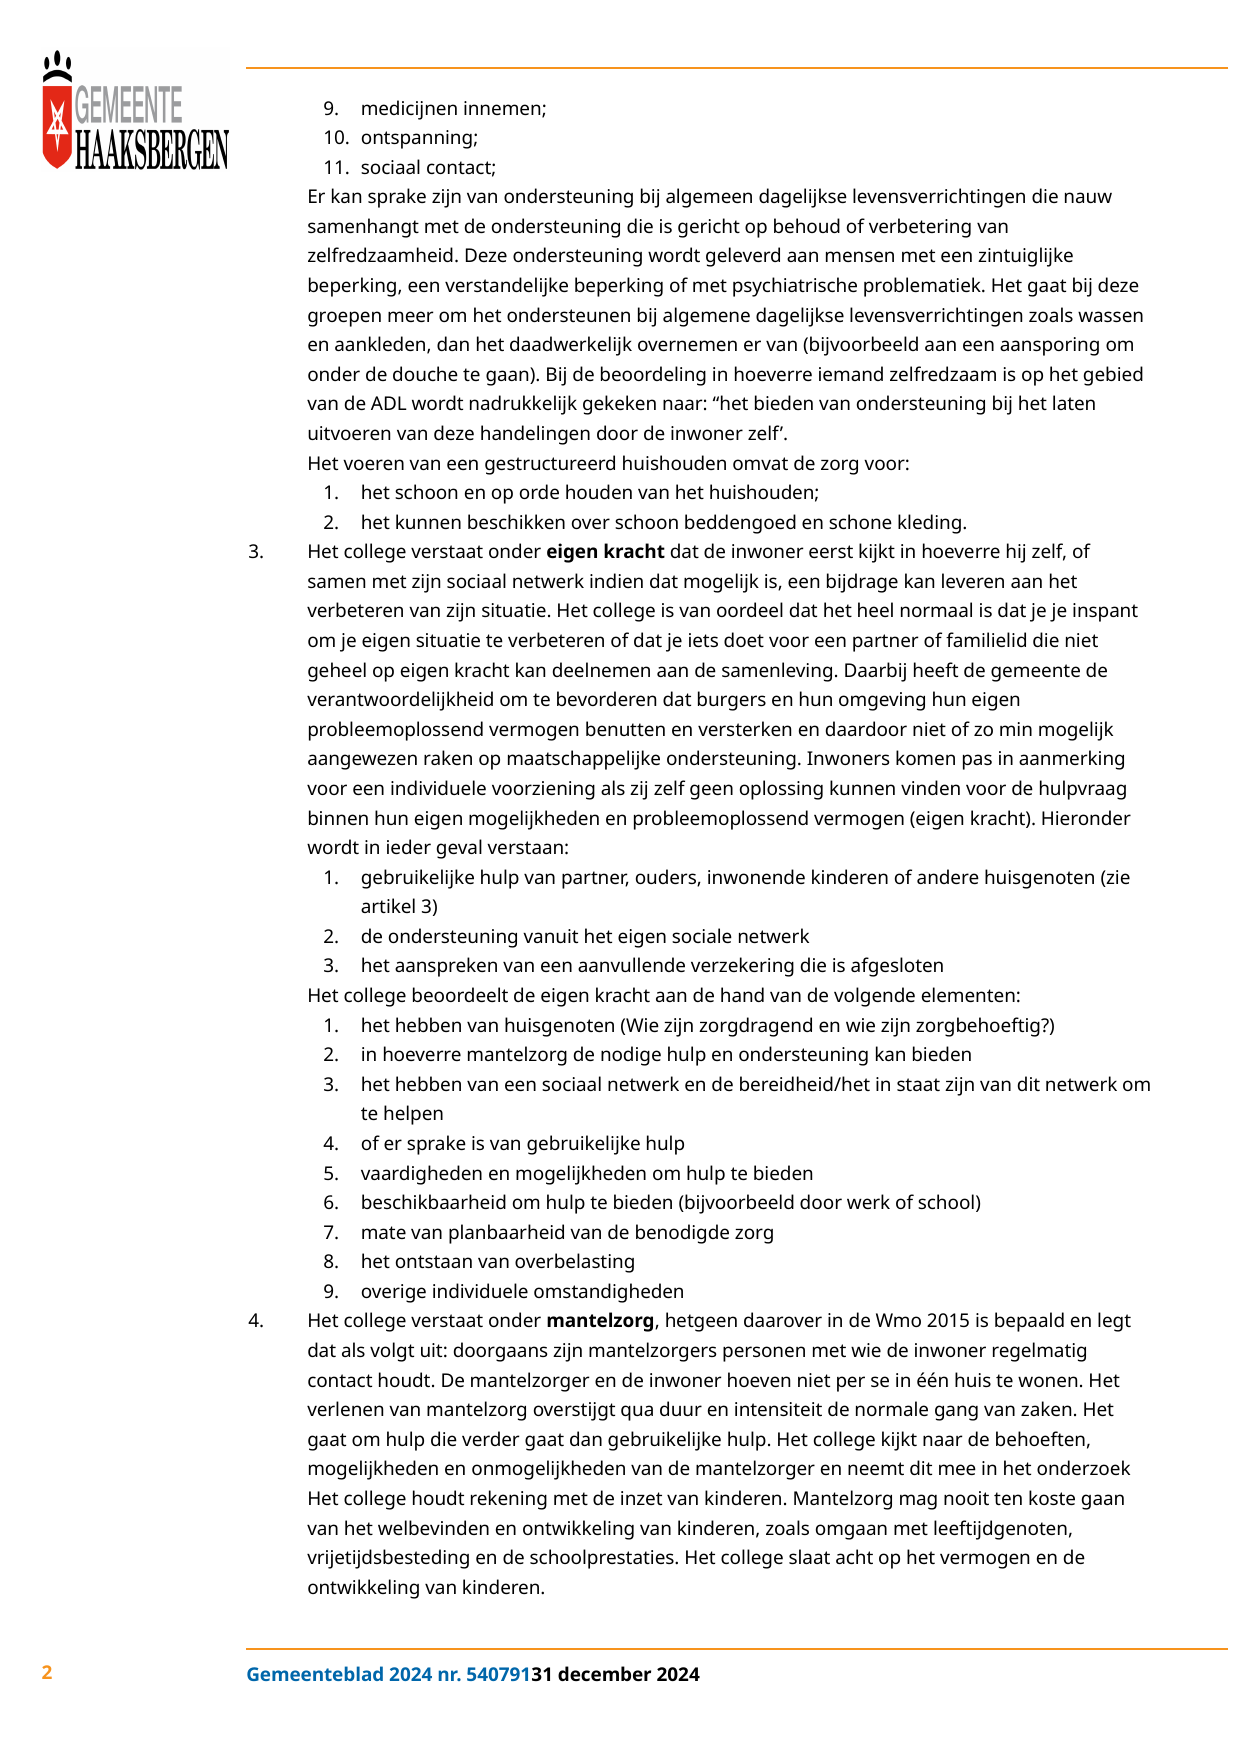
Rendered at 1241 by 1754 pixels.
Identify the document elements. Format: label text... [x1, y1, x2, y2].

list het hebben van huisgenoten (Wie zijn zorgdragend en wie zijn zorgbehoeftig?) [323, 1012, 1152, 1038]
list Het college verstaat onder eigen kracht dat de inwoner eerst kijkt in hoeverre hij zelf, of samen met zijn sociaal netwerk indien dat mogelijk is, een bijdrage kan leveren aan het verbeteren van zijn situatie. Het college is van oordeel dat het heel normaal is dat je je inspant om je eigen situatie te verbeteren of dat je iets doet voor een partner of familielid die niet geheel op eigen kracht kan deelnemen aan de samenleving. Daarbij heeft de gemeente de verantwoordelijkheid om te bevorderen dat burgers en hun omgeving hun eigen probleemoplossend vermogen benutten en versterken en daardoor niet of zo min mogelijk aangewezen raken op maatschappelijke ondersteuning. Inwoners komen pas in aanmerking voor een individuele voorziening als zij zelf geen oplossing kunnen vinden voor de hulpvraag binnen hun eigen mogelijkheden en probleemoplossend vermogen (eigen kracht). Hieronder wordt in ieder geval verstaan: [248, 538, 1152, 860]
list overige individuele omstandigheden [323, 1278, 1152, 1304]
list het hebben van een sociaal netwerk en de bereidheid/het in staat zijn van dit netwerk om te helpen [323, 1071, 1152, 1126]
list medicijnen innemen; [323, 95, 1152, 121]
list het schoon en op orde houden van het huishouden; [323, 479, 1152, 505]
list het ontstaan van overbelasting [323, 1248, 1152, 1274]
list ontspanning; [323, 124, 1152, 150]
list Het college houdt rekening met de inzet van kinderen. Mantelzorg mag nooit ten koste gaan van het welbevinden en ontwikkeling van kinderen, zoals omgaan met leeftijdgenoten, vrijetijdsbesteding en de schoolprestaties. Het college slaat acht op het vermogen en de ontwikkeling van kinderen. [248, 1485, 1152, 1600]
list vaardigheden en mogelijkheden om hulp te bieden [323, 1160, 1152, 1186]
list Het college verstaat onder mantelzorg, hetgeen daarover in de Wmo 2015 is bepaald en legt dat als volgt uit: doorgaans zijn mantelzorgers personen met wie de inwoner regelmatig contact houdt. De mantelzorger en de inwoner hoeven niet per se in één huis te wonen. Het verlenen van mantelzorg overstijgt qua duur en intensiteit de normale gang van zaken. Het gaat om hulp die verder gaat dan gebruikelijke hulp. Het college kijkt naar de behoeften, mogelijkheden en onmogelijkheden van de mantelzorger en neemt dit mee in het onderzoek [248, 1308, 1152, 1481]
picture [41, 47, 231, 172]
list Er kan sprake zijn van ondersteuning bij algemeen dagelijkse levensverrichtingen die nauw samenhangt met de ondersteuning die is gericht op behoud of verbetering van zelfredzaamheid. Deze ondersteuning wordt geleverd aan mensen met een zintuiglijke beperking, een verstandelijke beperking of met psychiatrische problematiek. Het gaat bij deze groepen meer om het ondersteunen bij algemene dagelijkse levensverrichtingen zoals wassen en aankleden, dan het daadwerkelijk overnemen er van (bijvoorbeeld aan een aansporing om onder de douche te gaan). Bij de beoordeling in hoeverre iemand zelfredzaam is op het gebied van de ADL wordt nadrukkelijk gekeken naar: “het bieden van ondersteuning bij het laten uitvoeren van deze handelingen door de inwoner zelf’. [248, 183, 1152, 446]
list of er sprake is van gebruikelijke hulp [323, 1130, 1152, 1156]
list in hoeverre mantelzorg de nodige hulp en ondersteuning kan bieden [323, 1041, 1152, 1067]
list het aanspreken van een aanvullende verzekering die is afgesloten [323, 953, 1152, 978]
list beschikbaarheid om hulp te bieden (bijvoorbeeld door werk of school) [323, 1189, 1152, 1215]
list het kunnen beschikken over schoon beddengoed en schone kleding. [323, 509, 1152, 535]
list Het college beoordeelt de eigen kracht aan de hand van de volgende elementen: [248, 982, 1152, 1008]
list mate van planbaarheid van de benodigde zorg [323, 1219, 1152, 1245]
list Het voeren van een gestructureerd huishouden omvat de zorg voor: [248, 450, 1152, 476]
list de ondersteuning vanuit het eigen sociale netwerk [323, 923, 1152, 949]
list gebruikelijke hulp van partner, ouders, inwonende kinderen of andere huisgenoten (zie artikel 3) [323, 864, 1152, 919]
list sociaal contact; [323, 154, 1152, 180]
